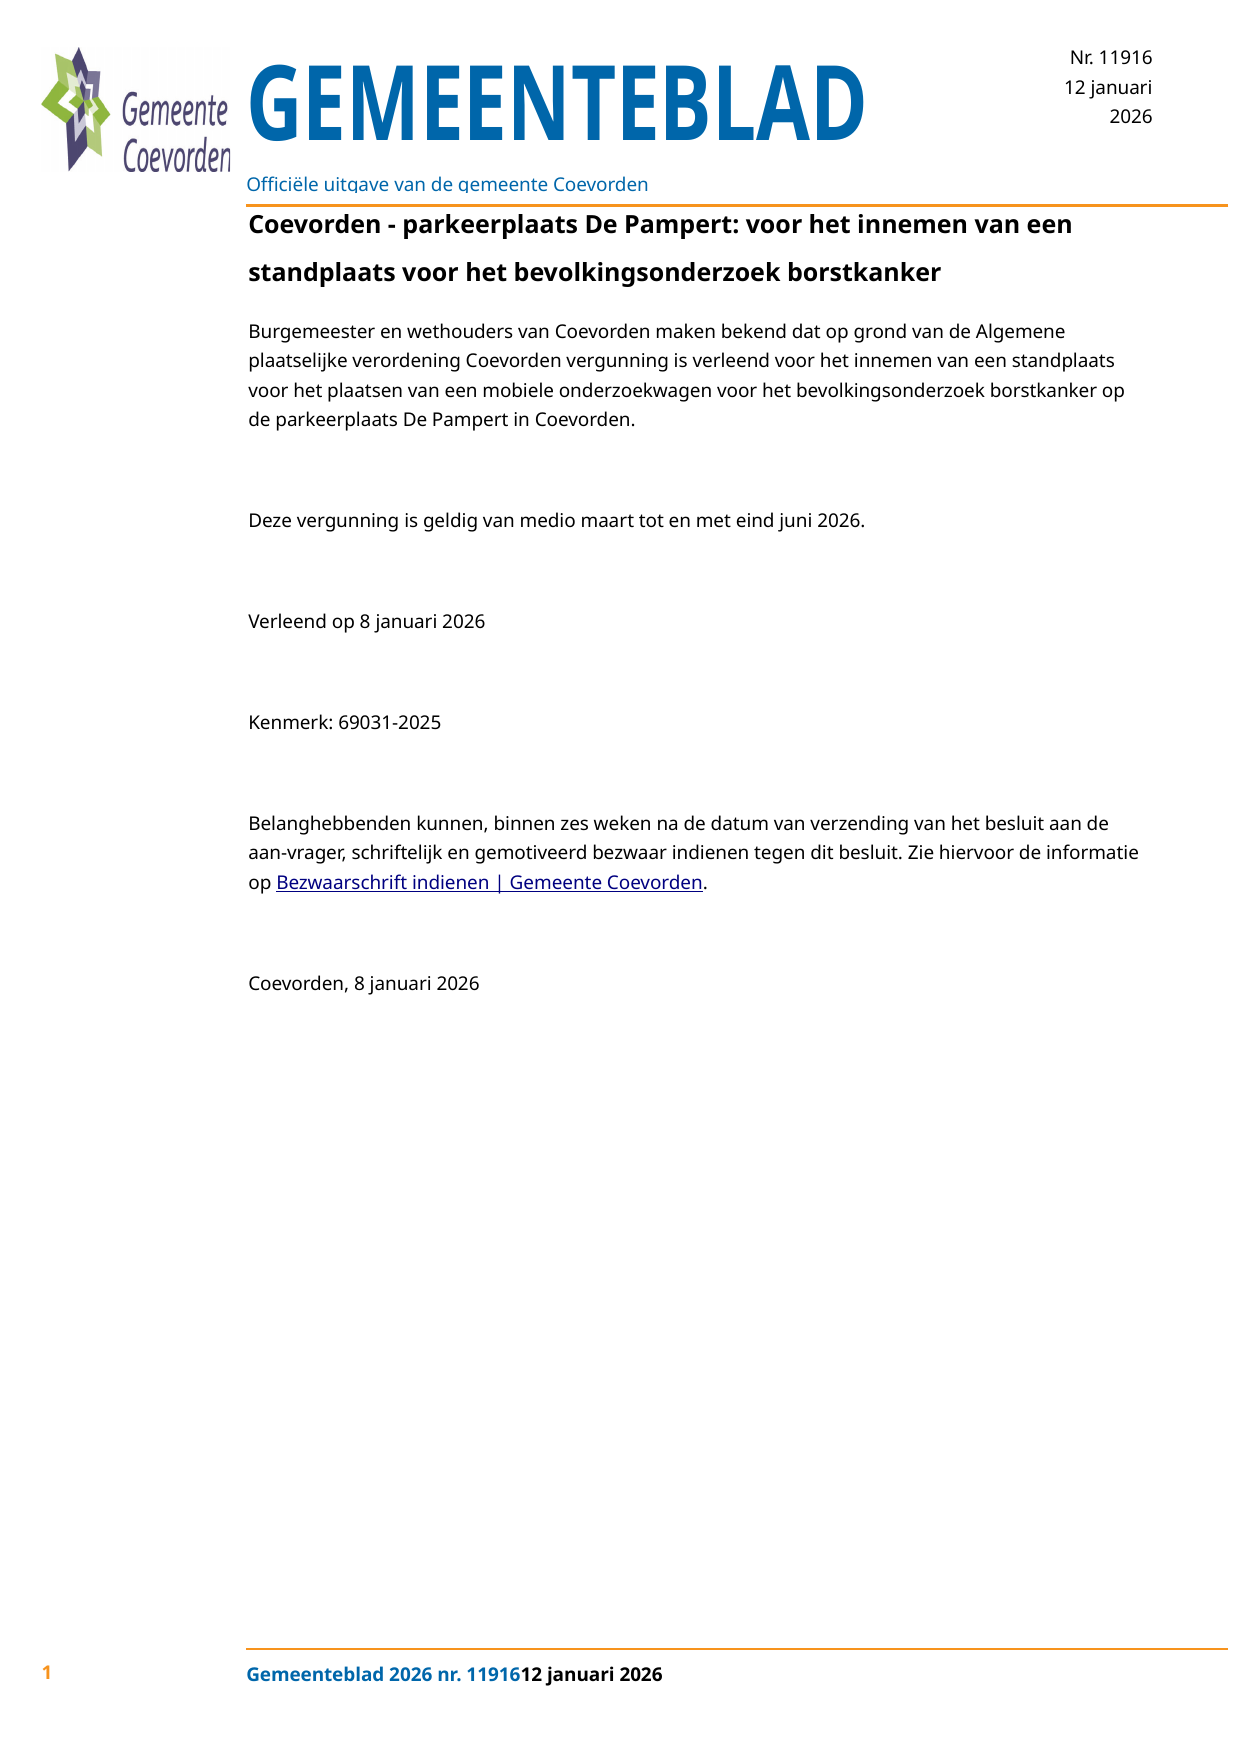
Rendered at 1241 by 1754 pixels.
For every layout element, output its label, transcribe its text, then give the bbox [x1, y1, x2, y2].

text Coevorden, 8 januari 2026 [248, 970, 1152, 996]
text Burgemeester en wethouders van Coevorden maken bekend dat op grond van de Algemene plaatselijke verordening Coevorden vergunning is verleend voor het innemen van een standplaats voor het plaatsen van een mobiele onderzoekwagen voor het bevolkingsonderzoek borstkanker op de parkeerplaats De Pampert in Coevorden. [248, 318, 1152, 432]
text Coevorden - parkeerplaats De Pampert: voor het innemen van een standplaats voor het bevolkingsonderzoek borstkanker [248, 207, 1152, 288]
text Verleend op 8 januari 2026 [248, 608, 1152, 634]
picture [41, 47, 231, 172]
text Belanghebbenden kunnen, binnen zes weken na de datum van verzending van het besluit aan de aan-vrager, schriftelijk en gemotiveerd bezwaar indienen tegen dit besluit. Zie hiervoor de informatie op Bezwaarschrift indienen | Gemeente Coevorden. [248, 810, 1152, 895]
text Deze vergunning is geldig van medio maart tot en met eind juni 2026. [248, 507, 1152, 533]
text Kenmerk: 69031-2025 [248, 709, 1152, 735]
